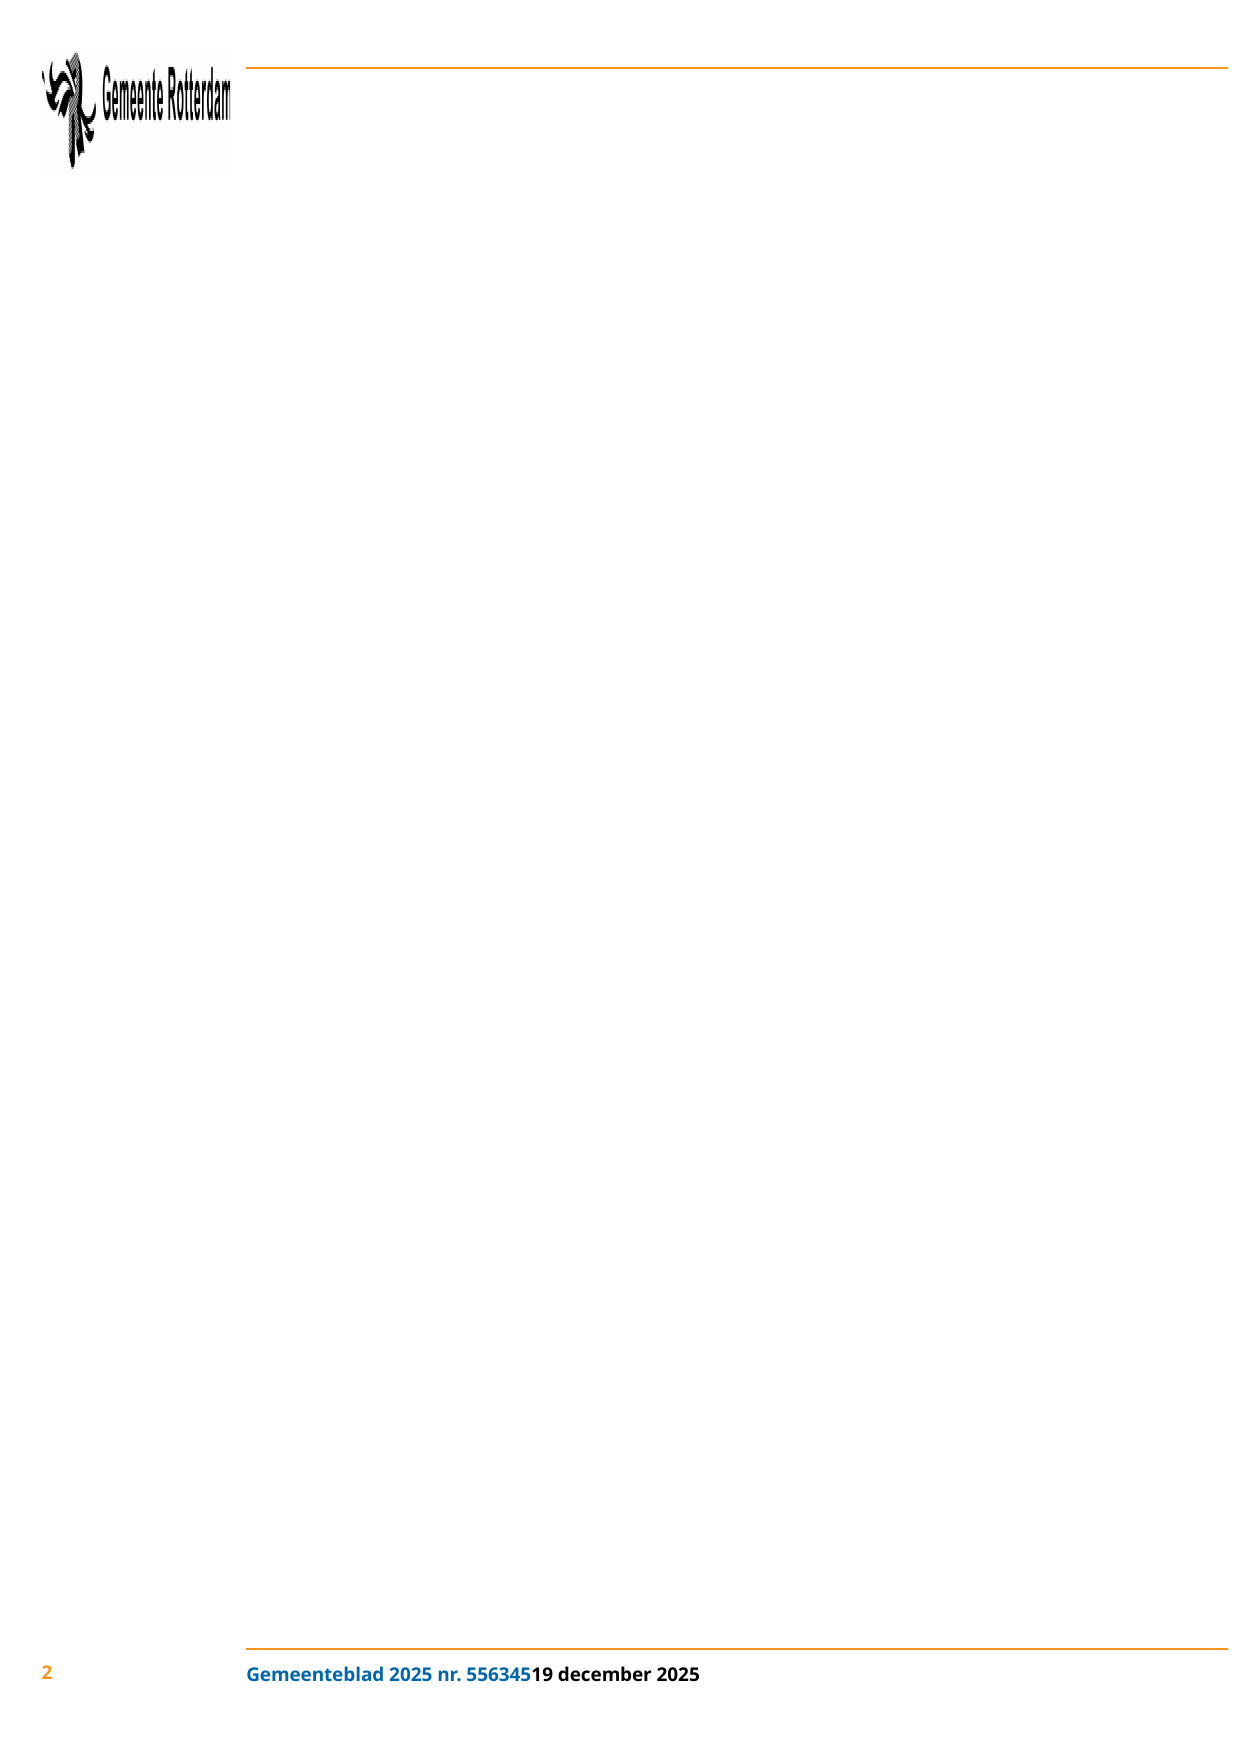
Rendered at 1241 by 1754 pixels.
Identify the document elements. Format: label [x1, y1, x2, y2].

picture [41, 47, 231, 172]
